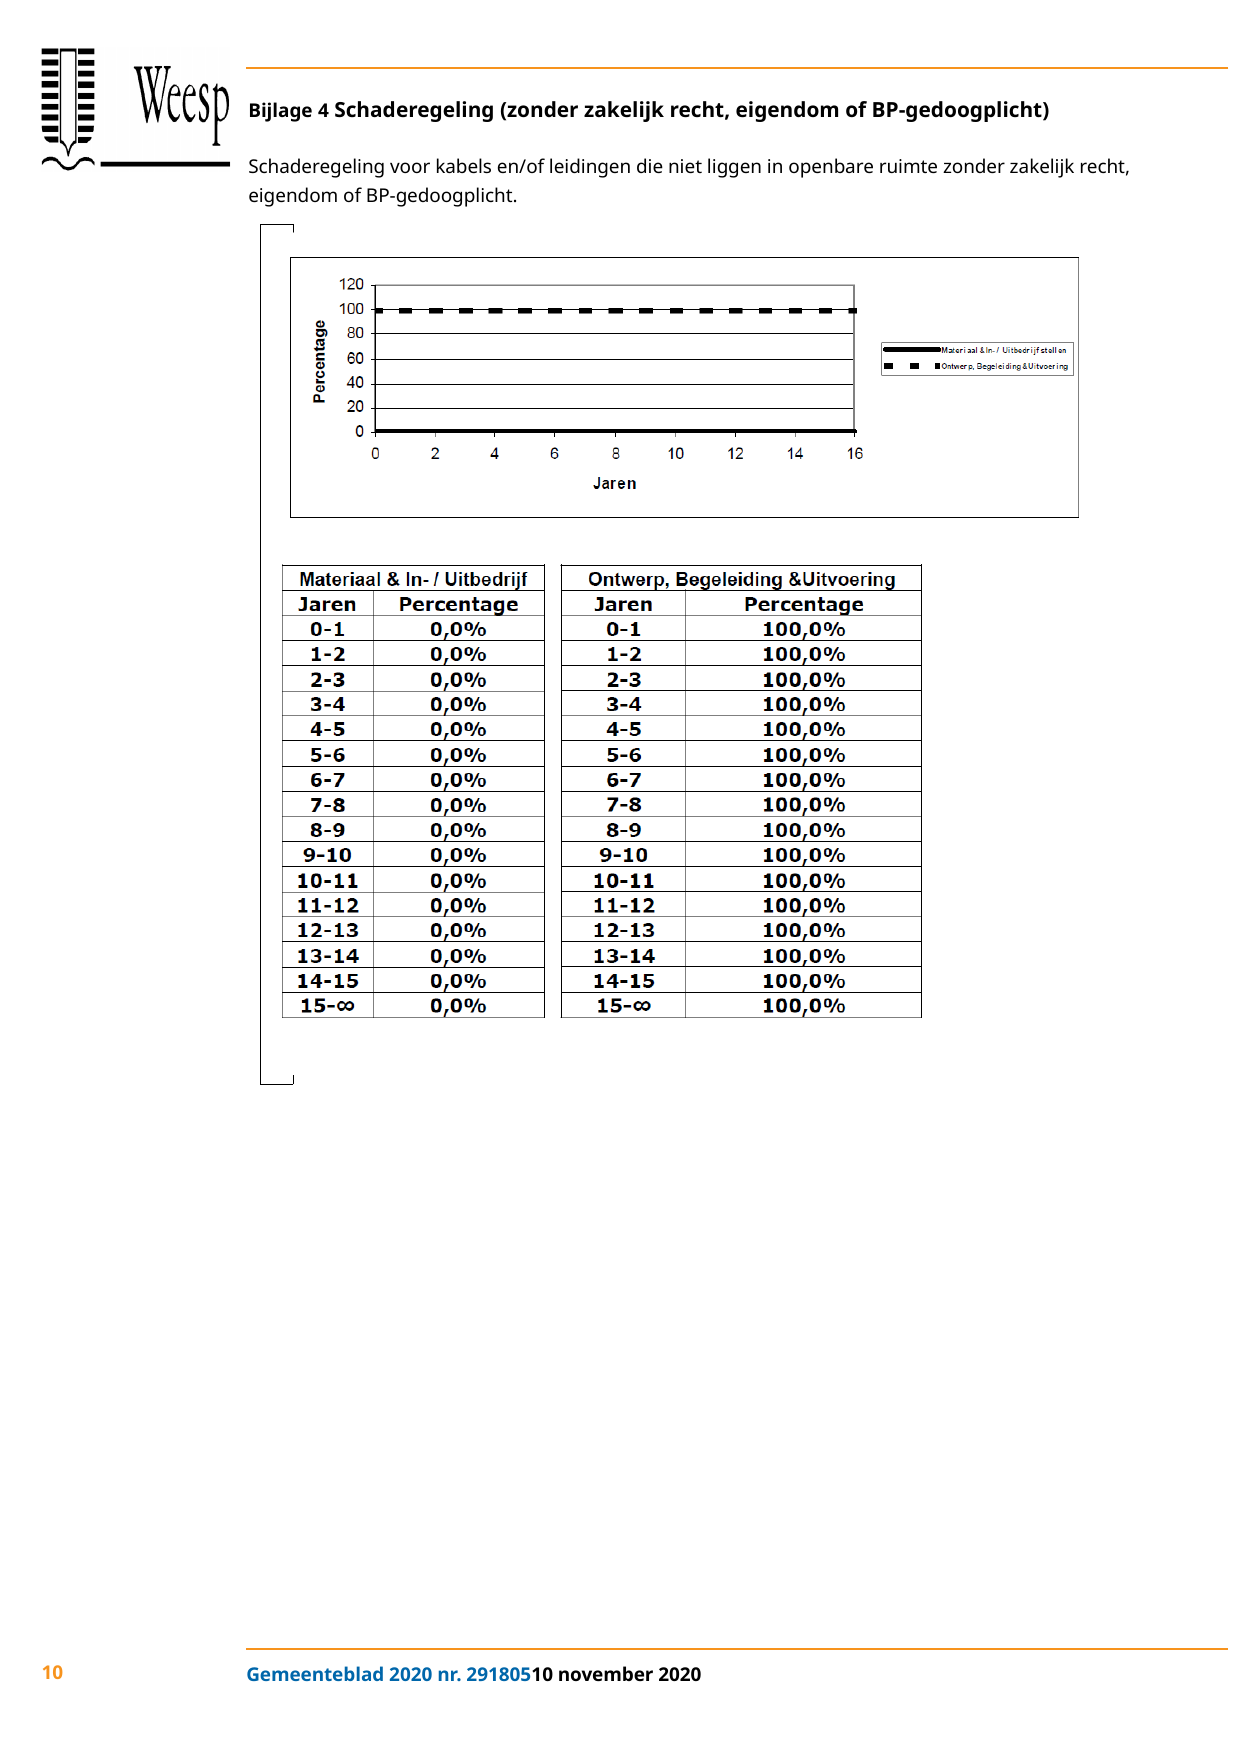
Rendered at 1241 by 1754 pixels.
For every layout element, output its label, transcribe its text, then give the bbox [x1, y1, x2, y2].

text Bijlage 4 Schaderegeling (zonder zakelijk recht, eigendom of BP-gedoogplicht) [248, 95, 1152, 123]
picture [41, 47, 231, 172]
picture [268, 232, 1155, 1075]
text Schaderegeling voor kabels en/of leidingen die niet liggen in openbare ruimte zonder zakelijk recht, eigendom of BP-gedoogplicht. [248, 153, 1152, 208]
